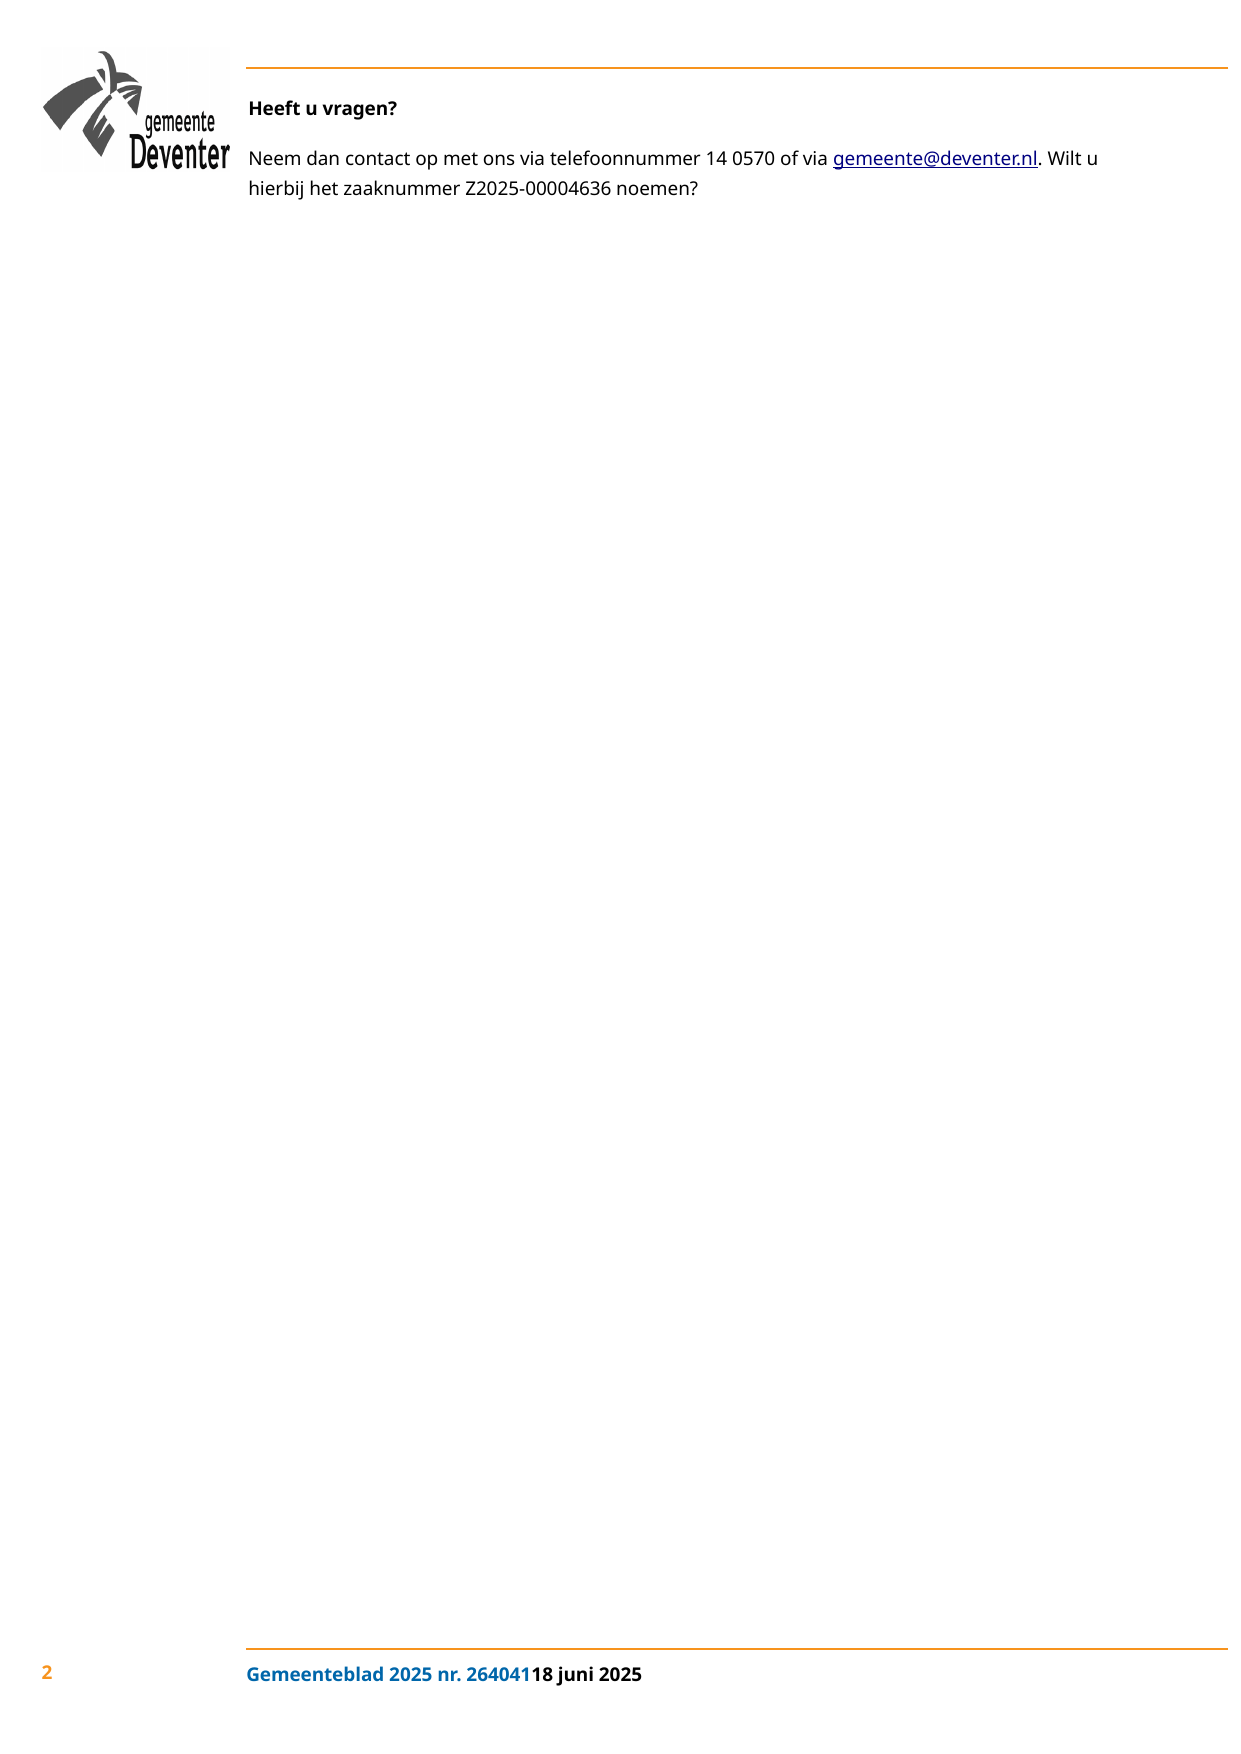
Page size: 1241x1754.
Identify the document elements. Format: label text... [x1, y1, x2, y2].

text Neem dan contact op met ons via telefoonnummer 14 0570 of via gemeente@deventer.nl. Wilt u hierbij het zaaknummer Z2025-00004636 noemen? [248, 145, 1152, 201]
text Heeft u vragen? [248, 95, 1152, 121]
picture [41, 47, 231, 172]
